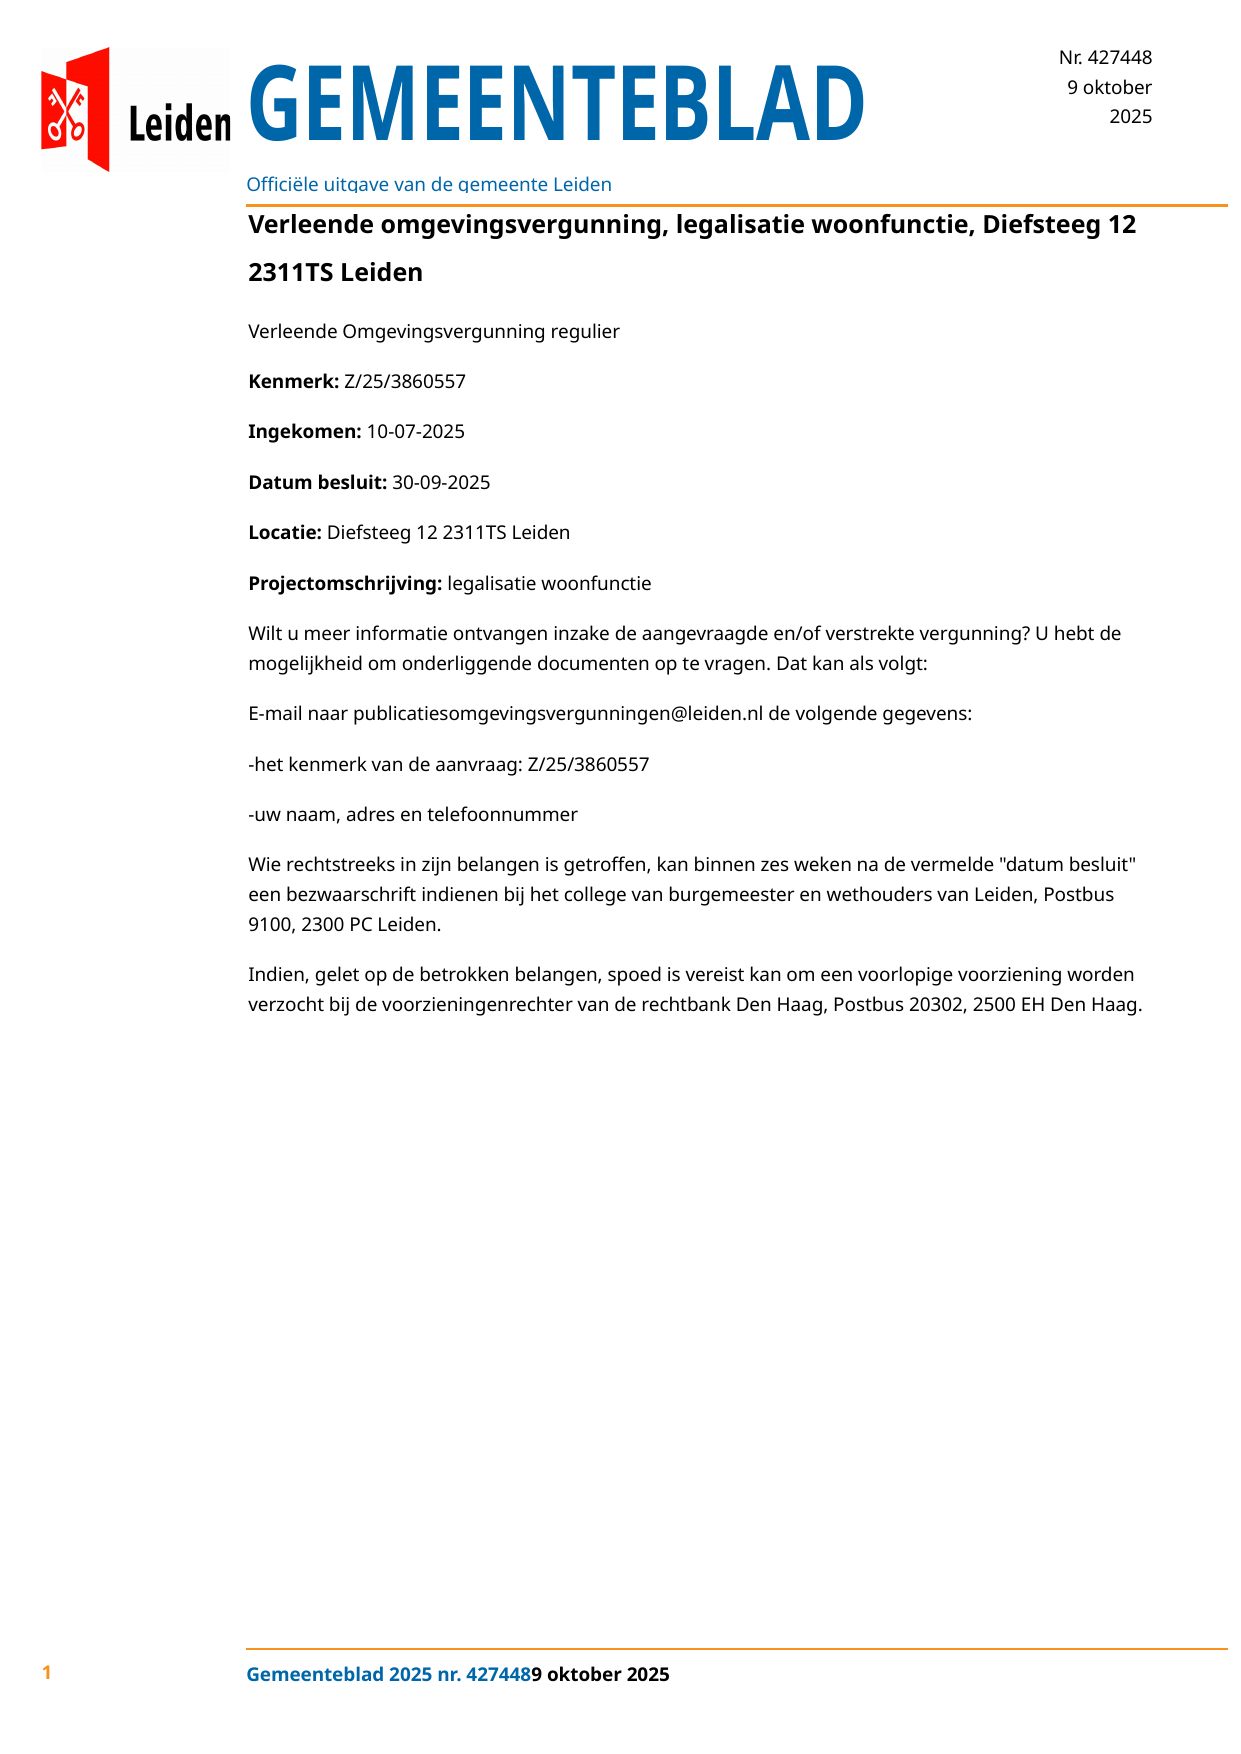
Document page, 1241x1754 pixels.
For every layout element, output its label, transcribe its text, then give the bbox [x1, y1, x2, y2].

text Locatie: Diefsteeg 12 2311TS Leiden [248, 519, 1152, 545]
picture [41, 47, 231, 172]
text Verleende omgevingsvergunning, legalisatie woonfunctie, Diefsteeg 12 2311TS Leiden [248, 207, 1152, 288]
text Ingekomen: 10-07-2025 [248, 419, 1152, 444]
text Datum besluit: 30-09-2025 [248, 469, 1152, 495]
text -uw naam, adres en telefoonnummer [248, 801, 1152, 827]
text Projectomschrijving: legalisatie woonfunctie [248, 570, 1152, 596]
text -het kenmerk van de aanvraag: Z/25/3860557 [248, 751, 1152, 777]
text Wilt u meer informatie ontvangen inzake de aangevraagde en/of verstrekte vergunning? U hebt de mogelijkheid om onderliggende documenten op te vragen. Dat kan als volgt: [248, 620, 1152, 676]
text Indien, gelet op de betrokken belangen, spoed is vereist kan om een voorlopige voorziening worden verzocht bij de voorzieningenrechter van de rechtbank Den Haag, Postbus 20302, 2500 EH Den Haag. [248, 961, 1152, 1017]
text Kenmerk: Z/25/3860557 [248, 368, 1152, 394]
text E-mail naar publicatiesomgevingsvergunningen@leiden.nl de volgende gegevens: [248, 700, 1152, 726]
text Wie rechtstreeks in zijn belangen is getroffen, kan binnen zes weken na de vermelde "datum besluit" een bezwaarschrift indienen bij het college van burgemeester en wethouders van Leiden, Postbus 9100, 2300 PC Leiden. [248, 852, 1152, 937]
text Verleende Omgevingsvergunning regulier [248, 318, 1152, 344]
